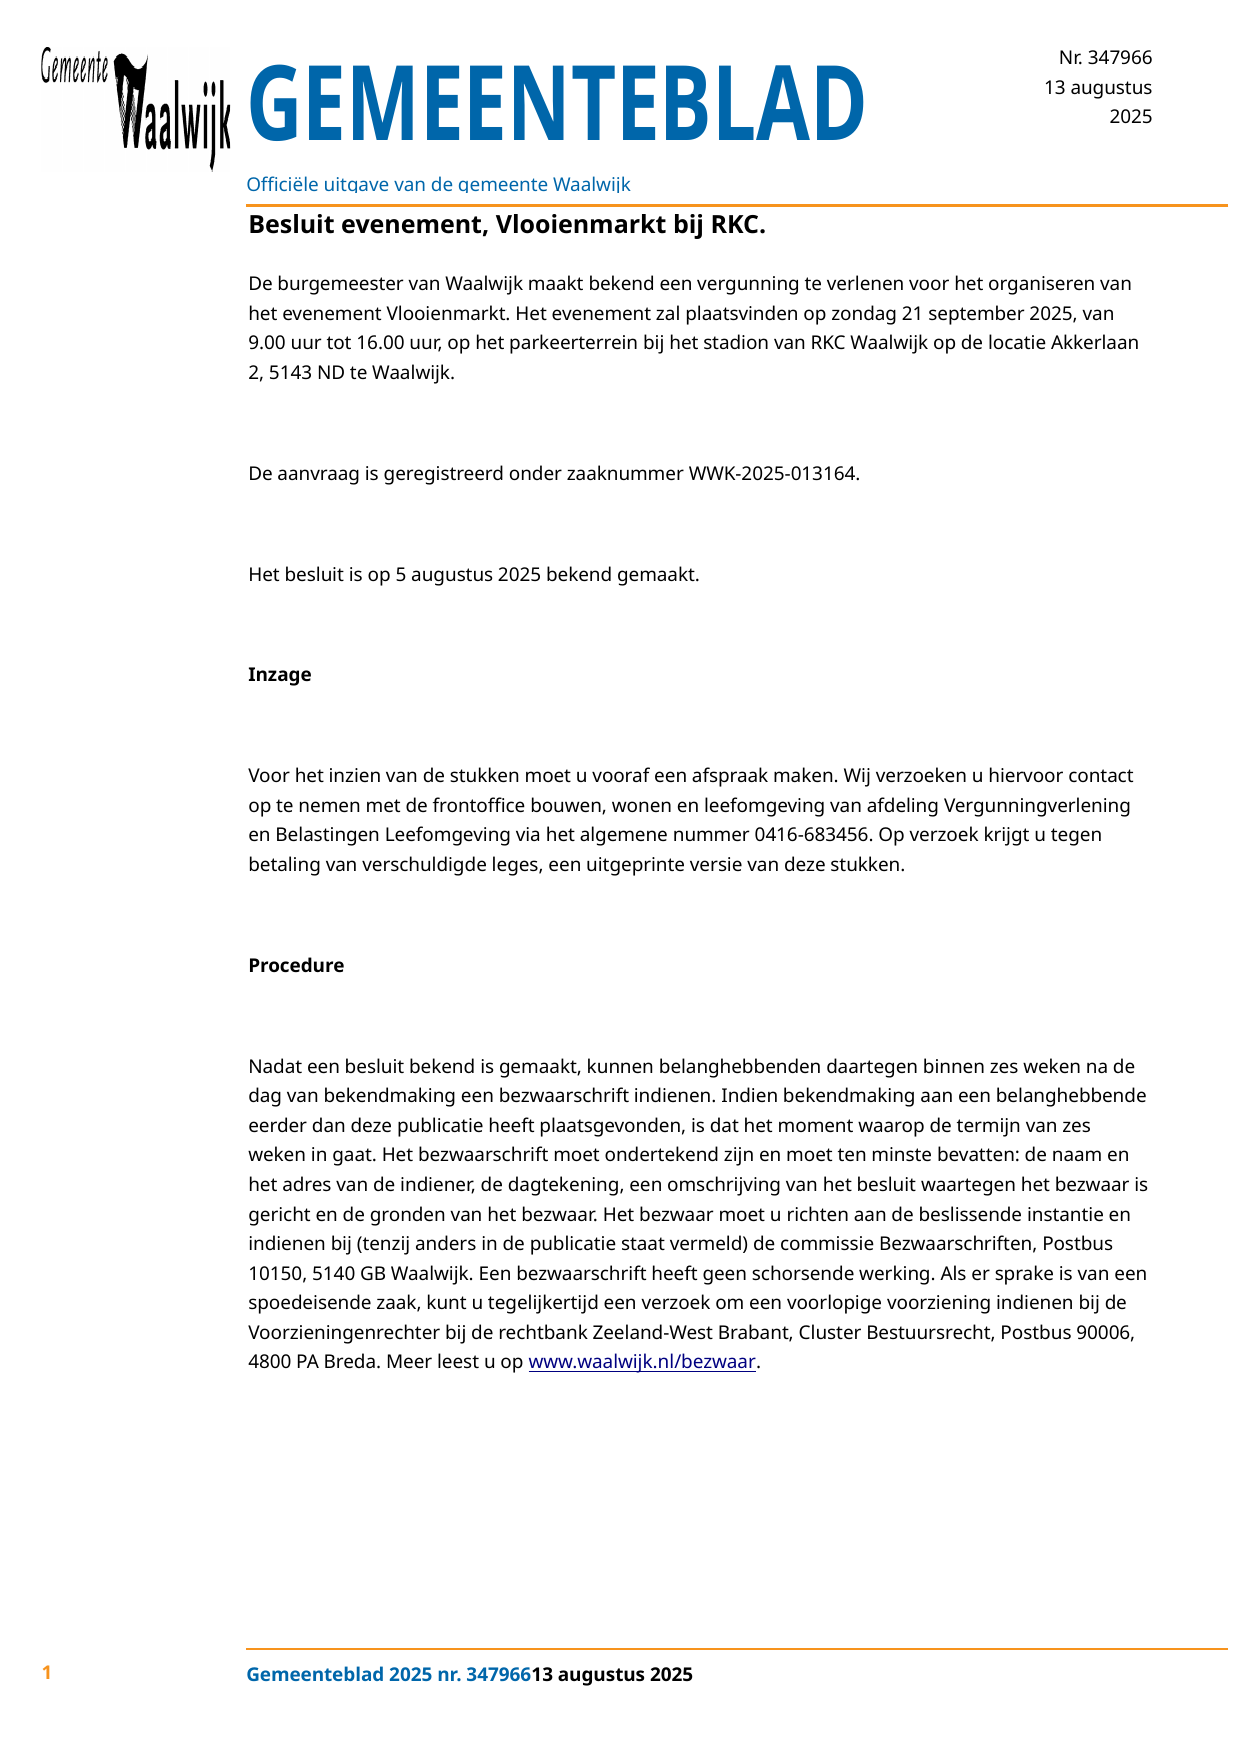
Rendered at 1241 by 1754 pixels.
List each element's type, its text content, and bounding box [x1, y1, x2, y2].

picture [41, 47, 231, 172]
text Voor het inzien van de stukken moet u vooraf een afspraak maken. Wij verzoeken u hiervoor contact op te nemen met de frontoffice bouwen, wonen en leefomgeving van afdeling Vergunningverlening en Belastingen Leefomgeving via het algemene nummer 0416-683456. Op verzoek krijgt u tegen betaling van verschuldigde leges, een uitgeprinte versie van deze stukken. [248, 762, 1152, 877]
text De burgemeester van Waalwijk maakt bekend een vergunning te verlenen voor het organiseren van het evenement Vlooienmarkt. Het evenement zal plaatsvinden op zondag 21 september 2025, van 9.00 uur tot 16.00 uur, op het parkeerterrein bij het stadion van RKC Waalwijk op de locatie Akkerlaan 2, 5143 ND te Waalwijk. [248, 270, 1152, 385]
text De aanvraag is geregistreerd onder zaaknummer WWK-2025-013164. [248, 460, 1152, 486]
text Inzage [248, 662, 1152, 687]
text Het besluit is op 5 augustus 2025 bekend gemaakt. [248, 561, 1152, 586]
text Procedure [248, 952, 1152, 978]
text Nadat een besluit bekend is gemaakt, kunnen belanghebbenden daartegen binnen zes weken na de dag van bekendmaking een bezwaarschrift indienen. Indien bekendmaking aan een belanghebbende eerder dan deze publicatie heeft plaatsgevonden, is dat het moment waarop de termijn van zes weken in gaat. Het bezwaarschrift moet ondertekend zijn en moet ten minste bevatten: de naam en het adres van de indiener, de dagtekening, een omschrijving van het besluit waartegen het bezwaar is gericht en de gronden van het bezwaar. Het bezwaar moet u richten aan de beslissende instantie en indienen bij (tenzij anders in de publicatie staat vermeld) de commissie Bezwaarschriften, Postbus 10150, 5140 GB Waalwijk. Een bezwaarschrift heeft geen schorsende werking. Als er sprake is van een spoedeisende zaak, kunt u tegelijkertijd een verzoek om een voorlopige voorziening indienen bij de Voorzieningenrechter bij de rechtbank Zeeland-West Brabant, Cluster Bestuursrecht, Postbus 90006, 4800 PA Breda. Meer leest u op www.waalwijk.nl/bezwaar. [248, 1053, 1152, 1374]
text Besluit evenement, Vlooienmarkt bij RKC. [248, 207, 1152, 241]
